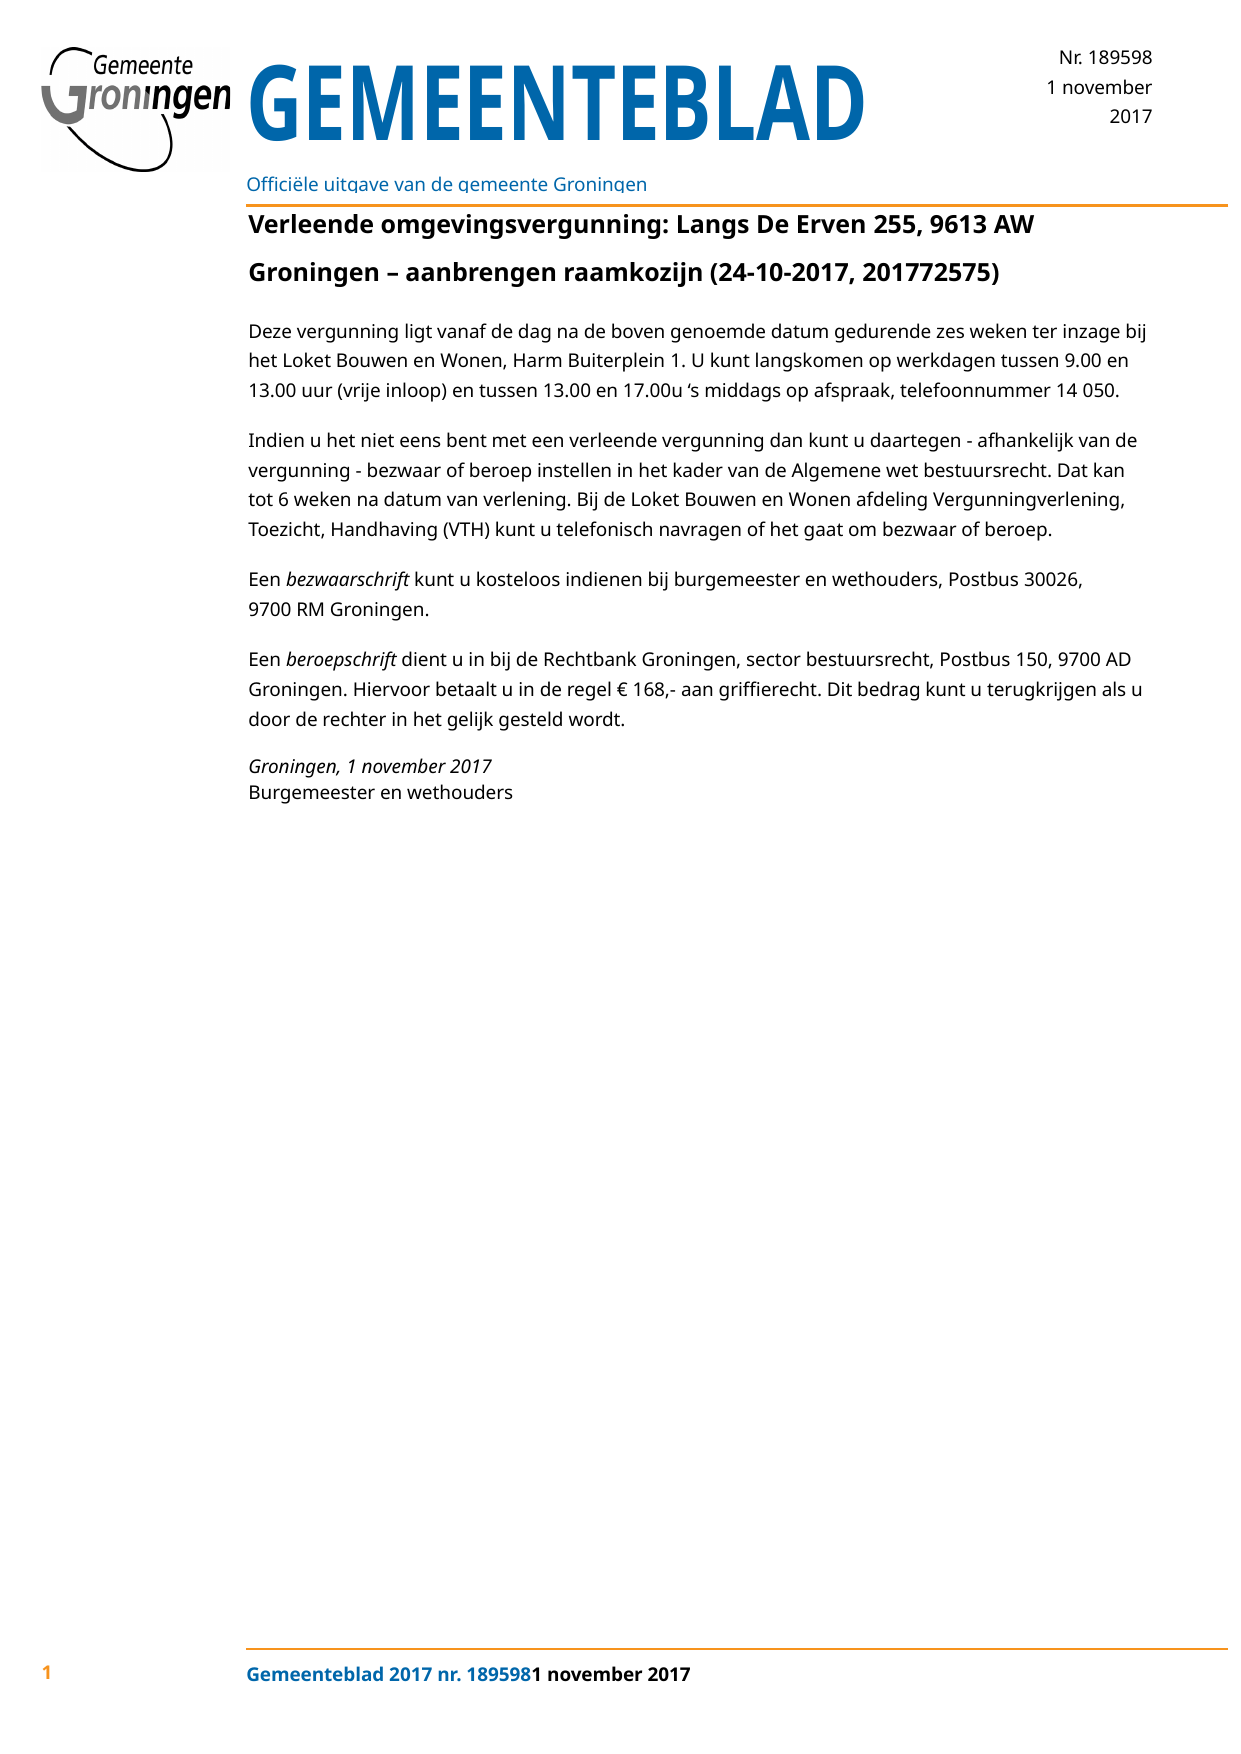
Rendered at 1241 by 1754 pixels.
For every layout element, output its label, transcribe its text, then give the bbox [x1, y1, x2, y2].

text Een bezwaarschrift kunt u kosteloos indienen bij burgemeester en wethouders, Postbus 30026, 9700 RM Groningen. [248, 567, 1152, 622]
text Verleende omgevingsvergunning: Langs De Erven 255, 9613 AW Groningen – aanbrengen raamkozijn (24-10-2017, 201772575) [248, 207, 1152, 288]
text Een beroepschrift dient u in bij de Rechtbank Groningen, sector bestuursrecht, Postbus 150, 9700 AD Groningen. Hiervoor betaalt u in de regel € 168,- aan griffierecht. Dit bedrag kunt u terugkrijgen als u door de rechter in het gelijk gesteld wordt. [248, 647, 1152, 732]
text Indien u het niet eens bent met een verleende vergunning dan kunt u daartegen - afhankelijk van de vergunning - bezwaar of beroep instellen in het kader van de Algemene wet bestuursrecht. Dat kan tot 6 weken na datum van verlening. Bij de Loket Bouwen en Wonen afdeling Vergunningverlening, Toezicht, Handhaving (VTH) kunt u telefonisch navragen of het gaat om bezwaar of beroep. [248, 427, 1152, 542]
text Deze vergunning ligt vanaf de dag na de boven genoemde datum gedurende zes weken ter inzage bij het Loket Bouwen en Wonen, Harm Buiterplein 1. U kunt langskomen op werkdagen tussen 9.00 en 13.00 uur (vrije inloop) en tussen 13.00 en 17.00u ‘s middags op afspraak, telefoonnummer 14 050. [248, 318, 1152, 403]
text Burgemeester en wethouders [248, 779, 1152, 805]
text Groningen, 1 november 2017 [248, 754, 1152, 779]
picture [41, 47, 231, 172]
